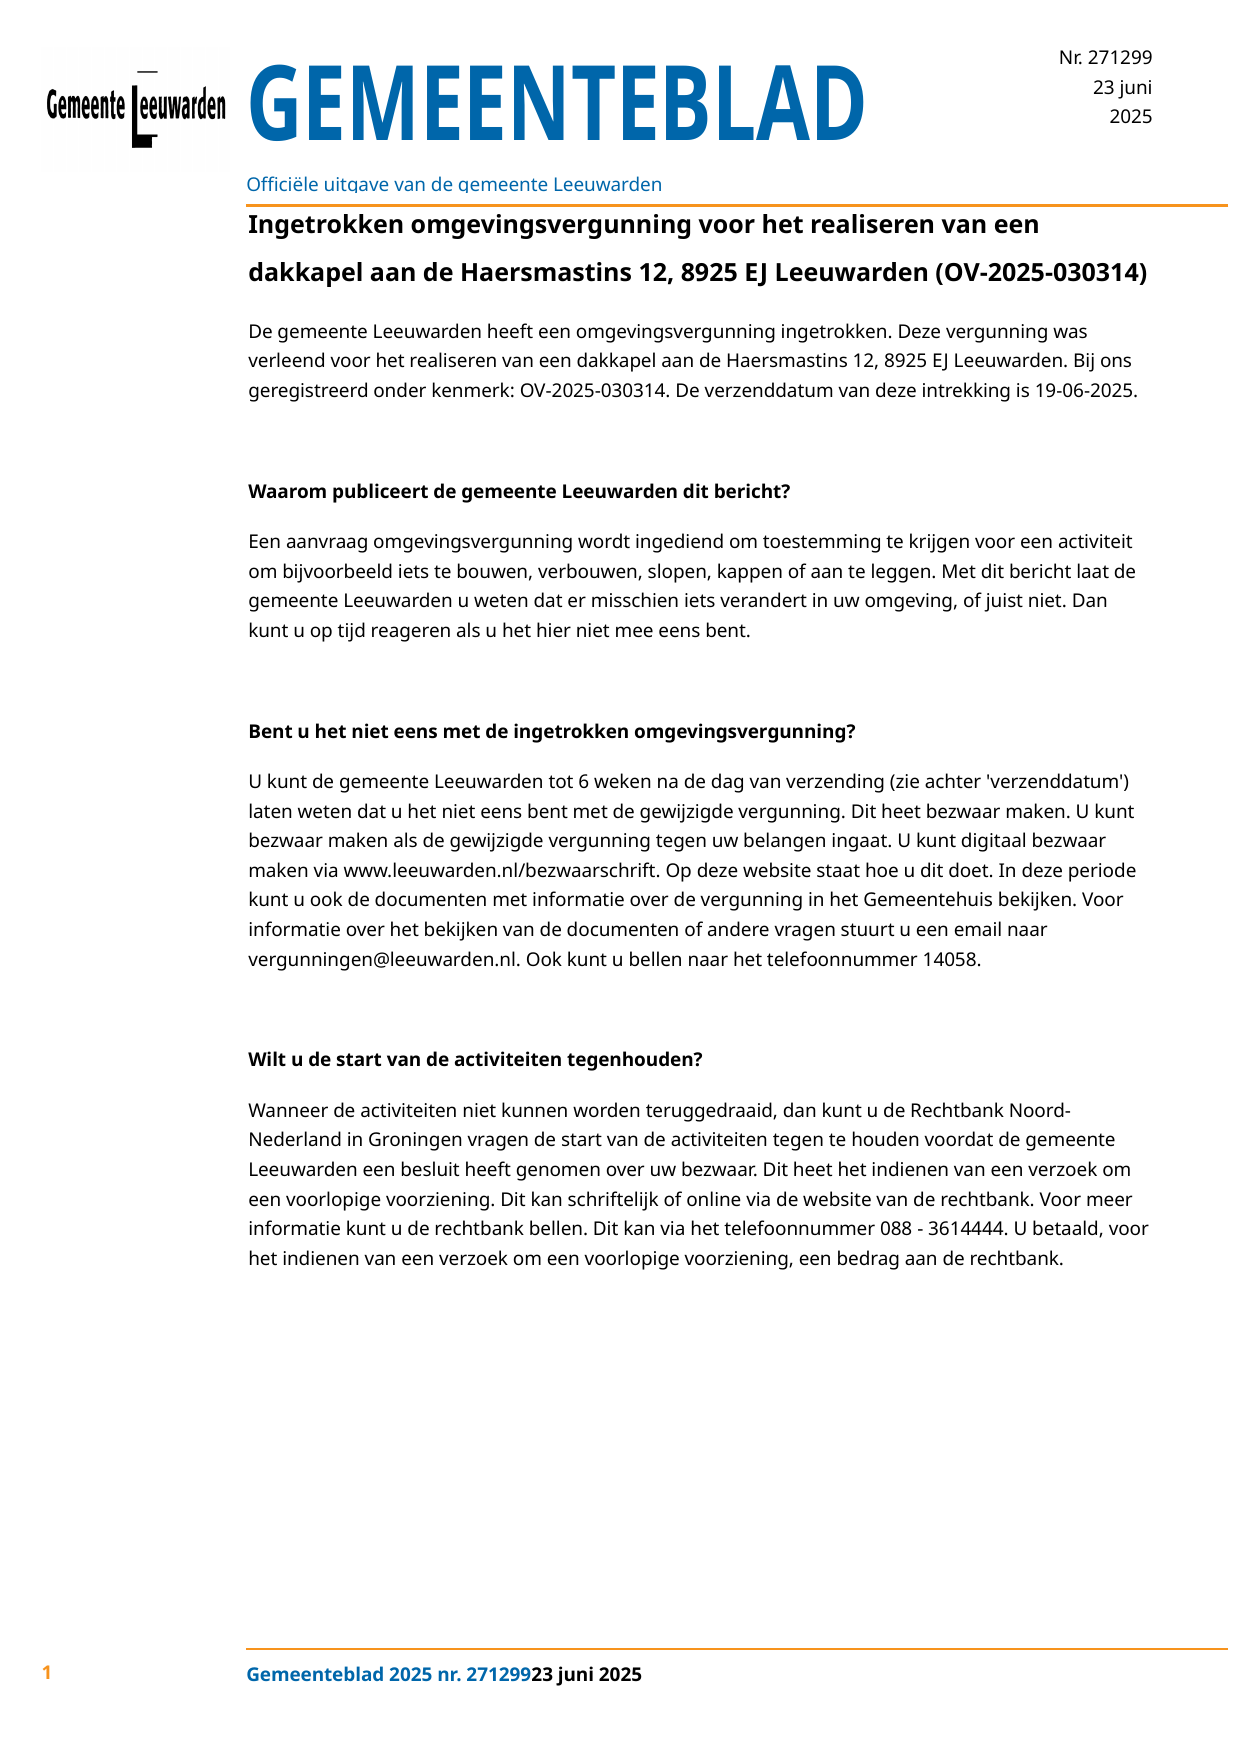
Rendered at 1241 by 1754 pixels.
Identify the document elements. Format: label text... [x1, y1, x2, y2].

picture [41, 47, 231, 172]
text Ingetrokken omgevingsvergunning voor het realiseren van een dakkapel aan de Haersmastins 12, 8925 EJ Leeuwarden (OV-2025-030314) [248, 207, 1152, 288]
text De gemeente Leeuwarden heeft een omgevingsvergunning ingetrokken. Deze vergunning was verleend voor het realiseren van een dakkapel aan de Haersmastins 12, 8925 EJ Leeuwarden. Bij ons geregistreerd onder kenmerk: OV-2025-030314. De verzenddatum van deze intrekking is 19-06-2025. [248, 318, 1152, 403]
text Wanneer de activiteiten niet kunnen worden teruggedraaid, dan kunt u de Rechtbank Noord-Nederland in Groningen vragen de start van de activiteiten tegen te houden voordat de gemeente Leeuwarden een besluit heeft genomen over uw bezwaar. Dit heet het indienen van een verzoek om een voorlopige voorziening. Dit kan schriftelijk of online via de website van de rechtbank. Voor meer informatie kunt u de rechtbank bellen. Dit kan via het telefoonnummer 088 - 3614444. U betaald, voor het indienen van een verzoek om een voorlopige voorziening, een bedrag aan de rechtbank. [248, 1097, 1152, 1271]
text U kunt de gemeente Leeuwarden tot 6 weken na de dag van verzending (zie achter 'verzenddatum') laten weten dat u het niet eens bent met de gewijzigde vergunning. Dit heet bezwaar maken. U kunt bezwaar maken als de gewijzigde vergunning tegen uw belangen ingaat. U kunt digitaal bezwaar maken via www.leeuwarden.nl/bezwaarschrift. Op deze website staat hoe u dit doet. In deze periode kunt u ook de documenten met informatie over de vergunning in het Gemeentehuis bekijken. Voor informatie over het bekijken van de documenten of andere vragen stuurt u een email naar vergunningen@leeuwarden.nl. Ook kunt u bellen naar het telefoonnummer 14058. [248, 768, 1152, 972]
text Wilt u de start van de activiteiten tegenhouden? [248, 1047, 1152, 1072]
text Waarom publiceert de gemeente Leeuwarden dit bericht? [248, 478, 1152, 504]
text Een aanvraag omgevingsvergunning wordt ingediend om toestemming te krijgen voor een activiteit om bijvoorbeeld iets te bouwen, verbouwen, slopen, kappen of aan te leggen. Met dit bericht laat de gemeente Leeuwarden u weten dat er misschien iets verandert in uw omgeving, of juist niet. Dan kunt u op tijd reageren als u het hier niet mee eens bent. [248, 528, 1152, 643]
text Bent u het niet eens met de ingetrokken omgevingsvergunning? [248, 718, 1152, 744]
